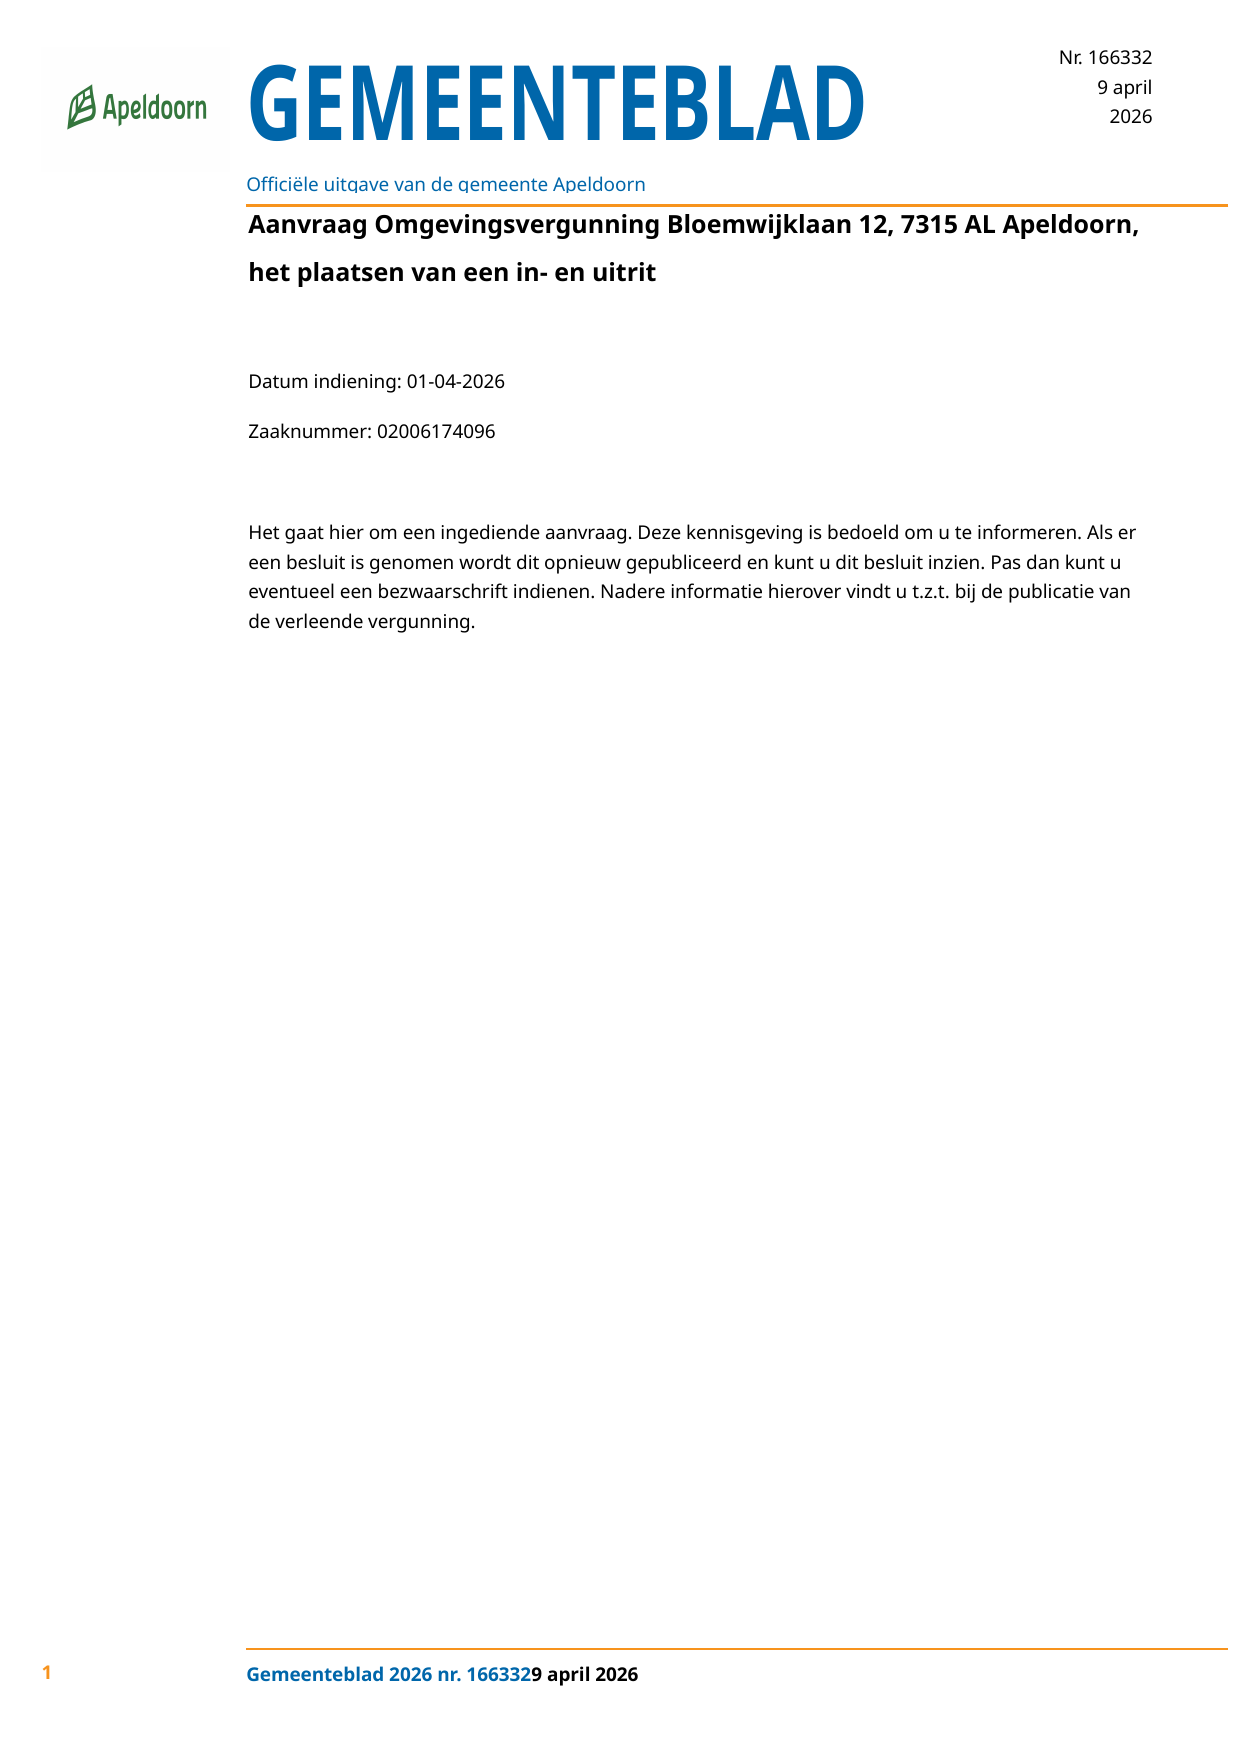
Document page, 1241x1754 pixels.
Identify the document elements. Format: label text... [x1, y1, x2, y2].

picture [41, 47, 231, 172]
text Zaaknummer: 02006174096 [248, 419, 1152, 444]
text Het gaat hier om een ingediende aanvraag. Deze kennisgeving is bedoeld om u te informeren. Als er een besluit is genomen wordt dit opnieuw gepubliceerd en kunt u dit besluit inzien. Pas dan kunt u eventueel een bezwaarschrift indienen. Nadere informatie hierover vindt u t.z.t. bij de publicatie van de verleende vergunning. [248, 519, 1152, 634]
text Aanvraag Omgevingsvergunning Bloemwijklaan 12, 7315 AL Apeldoorn, het plaatsen van een in- en uitrit [248, 207, 1152, 288]
text Datum indiening: 01-04-2026 [248, 368, 1152, 394]
